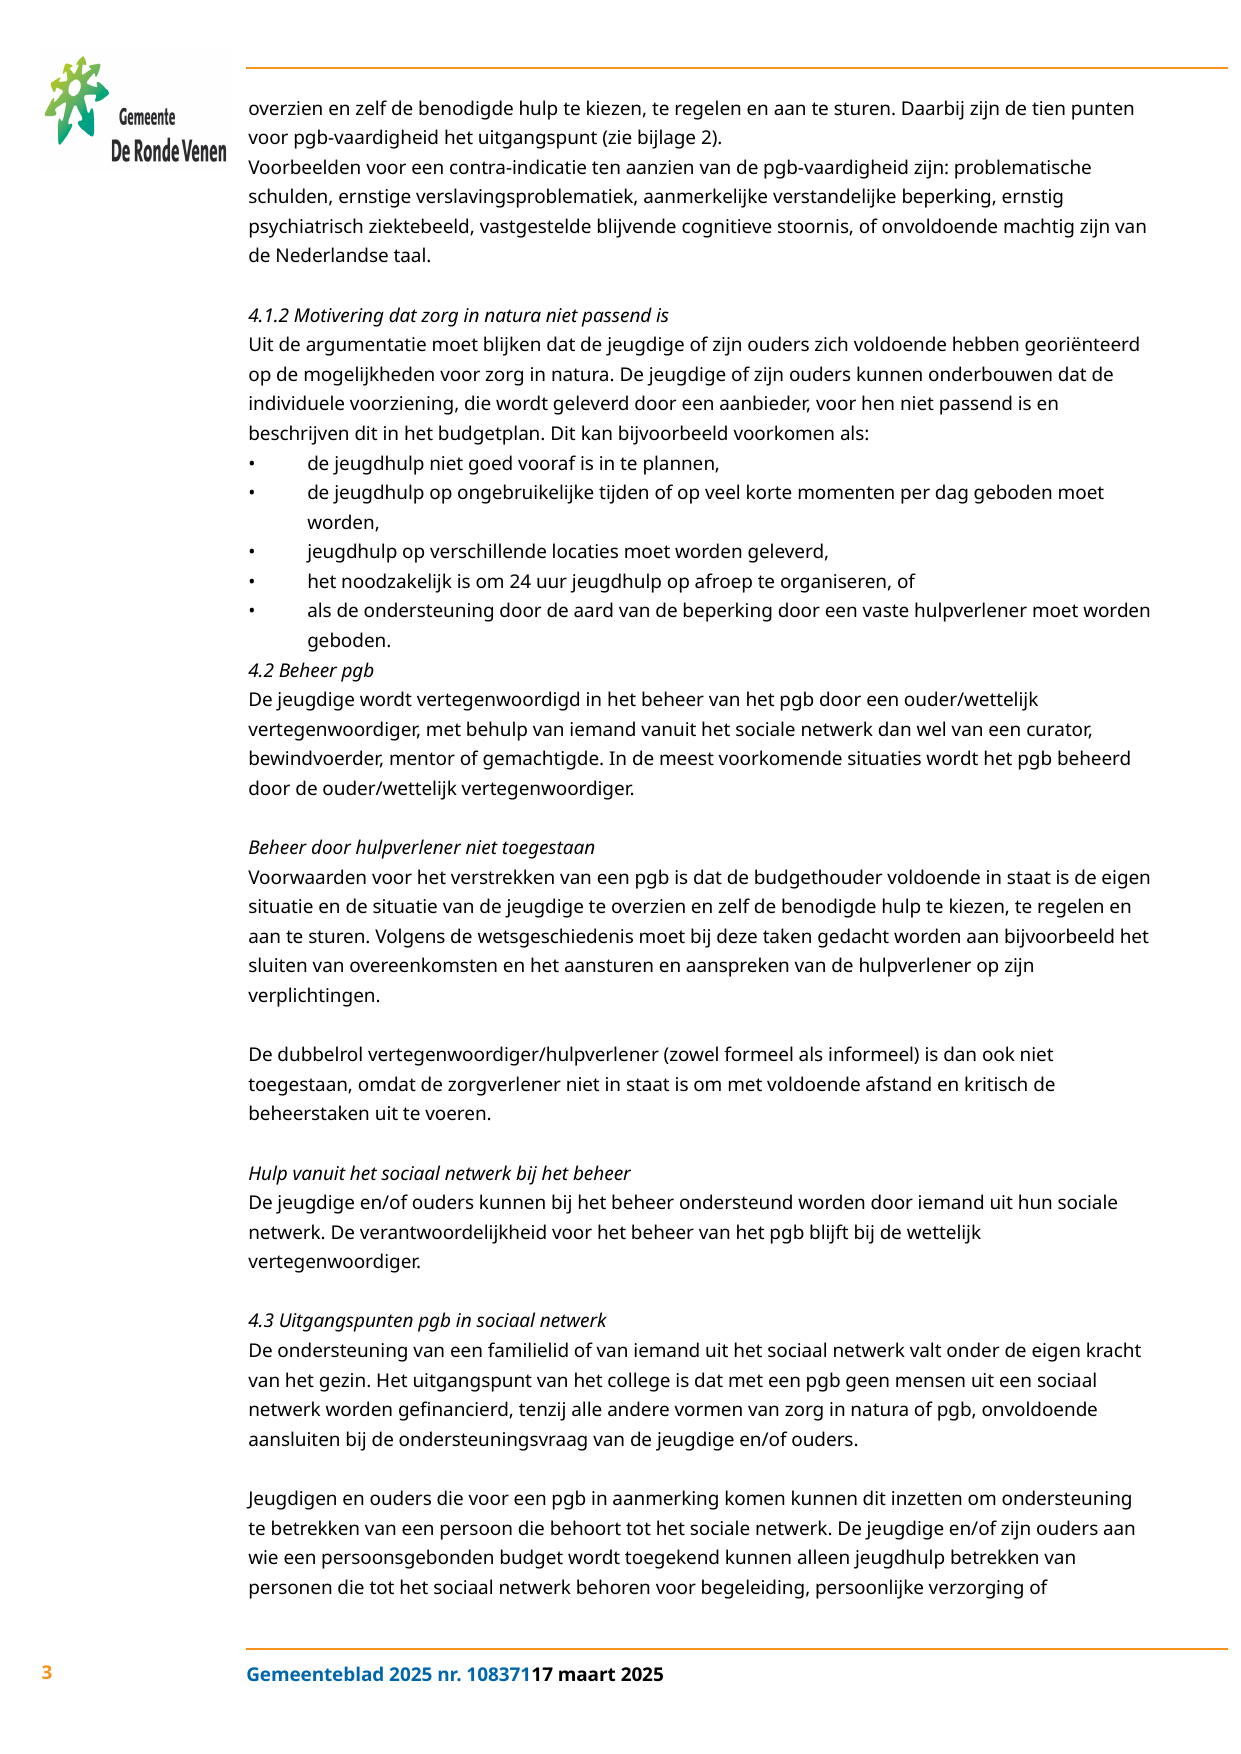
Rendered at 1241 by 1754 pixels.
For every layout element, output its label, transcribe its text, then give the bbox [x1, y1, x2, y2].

text 4.2 Beheer pgb [248, 657, 1152, 683]
text Jeugdigen en ouders die voor een pgb in aanmerking komen kunnen dit inzetten om ondersteuning te betrekken van een persoon die behoort tot het sociale netwerk. De jeugdige en/of zijn ouders aan wie een persoonsgebonden budget wordt toegekend kunnen alleen jeugdhulp betrekken van personen die tot het sociaal netwerk behoren voor begeleiding, persoonlijke verzorging of [248, 1485, 1152, 1600]
text Beheer door hulpverlener niet toegestaan [248, 834, 1152, 860]
text Voorwaarden voor het verstrekken van een pgb is dat de budgethouder voldoende in staat is de eigen situatie en de situatie van de jeugdige te overzien en zelf de benodigde hulp te kiezen, te regelen en aan te sturen. Volgens de wetsgeschiedenis moet bij deze taken gedacht worden aan bijvoorbeeld het sluiten van overeenkomsten en het aansturen en aanspreken van de hulpverlener op zijn verplichtingen. [248, 864, 1152, 1008]
text Voorbeelden voor een contra-indicatie ten aanzien van de pgb-vaardigheid zijn: problematische schulden, ernstige verslavingsproblematiek, aanmerkelijke verstandelijke beperking, ernstig psychiatrisch ziektebeeld, vastgestelde blijvende cognitieve stoornis, of onvoldoende machtig zijn van de Nederlandse taal. [248, 154, 1152, 268]
text 4.1.2 Motivering dat zorg in natura niet passend is [248, 302, 1152, 328]
text De dubbelrol vertegenwoordiger/hulpverlener (zowel formeel als informeel) is dan ook niet toegestaan, omdat de zorgverlener niet in staat is om met voldoende afstand en kritisch de beheerstaken uit te voeren. [248, 1041, 1152, 1126]
text De jeugdige wordt vertegenwoordigd in het beheer van het pgb door een ouder/wettelijk vertegenwoordiger, met behulp van iemand vanuit het sociale netwerk dan wel van een curator, bewindvoerder, mentor of gemachtigde. In de meest voorkomende situaties wordt het pgb beheerd door de ouder/wettelijk vertegenwoordiger. [248, 686, 1152, 801]
picture [41, 47, 231, 172]
text Hulp vanuit het sociaal netwerk bij het beheer [248, 1160, 1152, 1186]
list als de ondersteuning door de aard van de beperking door een vaste hulpverlener moet worden geboden. [248, 598, 1152, 653]
text De jeugdige en/of ouders kunnen bij het beheer ondersteund worden door iemand uit hun sociale netwerk. De verantwoordelijkheid voor het beheer van het pgb blijft bij de wettelijk vertegenwoordiger. [248, 1189, 1152, 1274]
list de jeugdhulp op ongebruikelijke tijden of op veel korte momenten per dag geboden moet worden, [248, 479, 1152, 535]
text Uit de argumentatie moet blijken dat de jeugdige of zijn ouders zich voldoende hebben georiënteerd op de mogelijkheden voor zorg in natura. De jeugdige of zijn ouders kunnen onderbouwen dat de individuele voorziening, die wordt geleverd door een aanbieder, voor hen niet passend is en beschrijven dit in het budgetplan. Dit kan bijvoorbeeld voorkomen als: [248, 331, 1152, 446]
list de jeugdhulp niet goed vooraf is in te plannen, [248, 450, 1152, 476]
list jeugdhulp op verschillende locaties moet worden geleverd, [248, 538, 1152, 564]
text 4.3 Uitgangspunten pgb in sociaal netwerk [248, 1308, 1152, 1333]
text De ondersteuning van een familielid of van iemand uit het sociaal netwerk valt onder de eigen kracht van het gezin. Het uitgangspunt van het college is dat met een pgb geen mensen uit een sociaal netwerk worden gefinancierd, tenzij alle andere vormen van zorg in natura of pgb, onvoldoende aansluiten bij de ondersteuningsvraag van de jeugdige en/of ouders. [248, 1337, 1152, 1452]
list het noodzakelijk is om 24 uur jeugdhulp op afroep te organiseren, of [248, 568, 1152, 594]
text overzien en zelf de benodigde hulp te kiezen, te regelen en aan te sturen. Daarbij zijn de tien punten voor pgb-vaardigheid het uitgangspunt (zie bijlage 2). [248, 95, 1152, 150]
